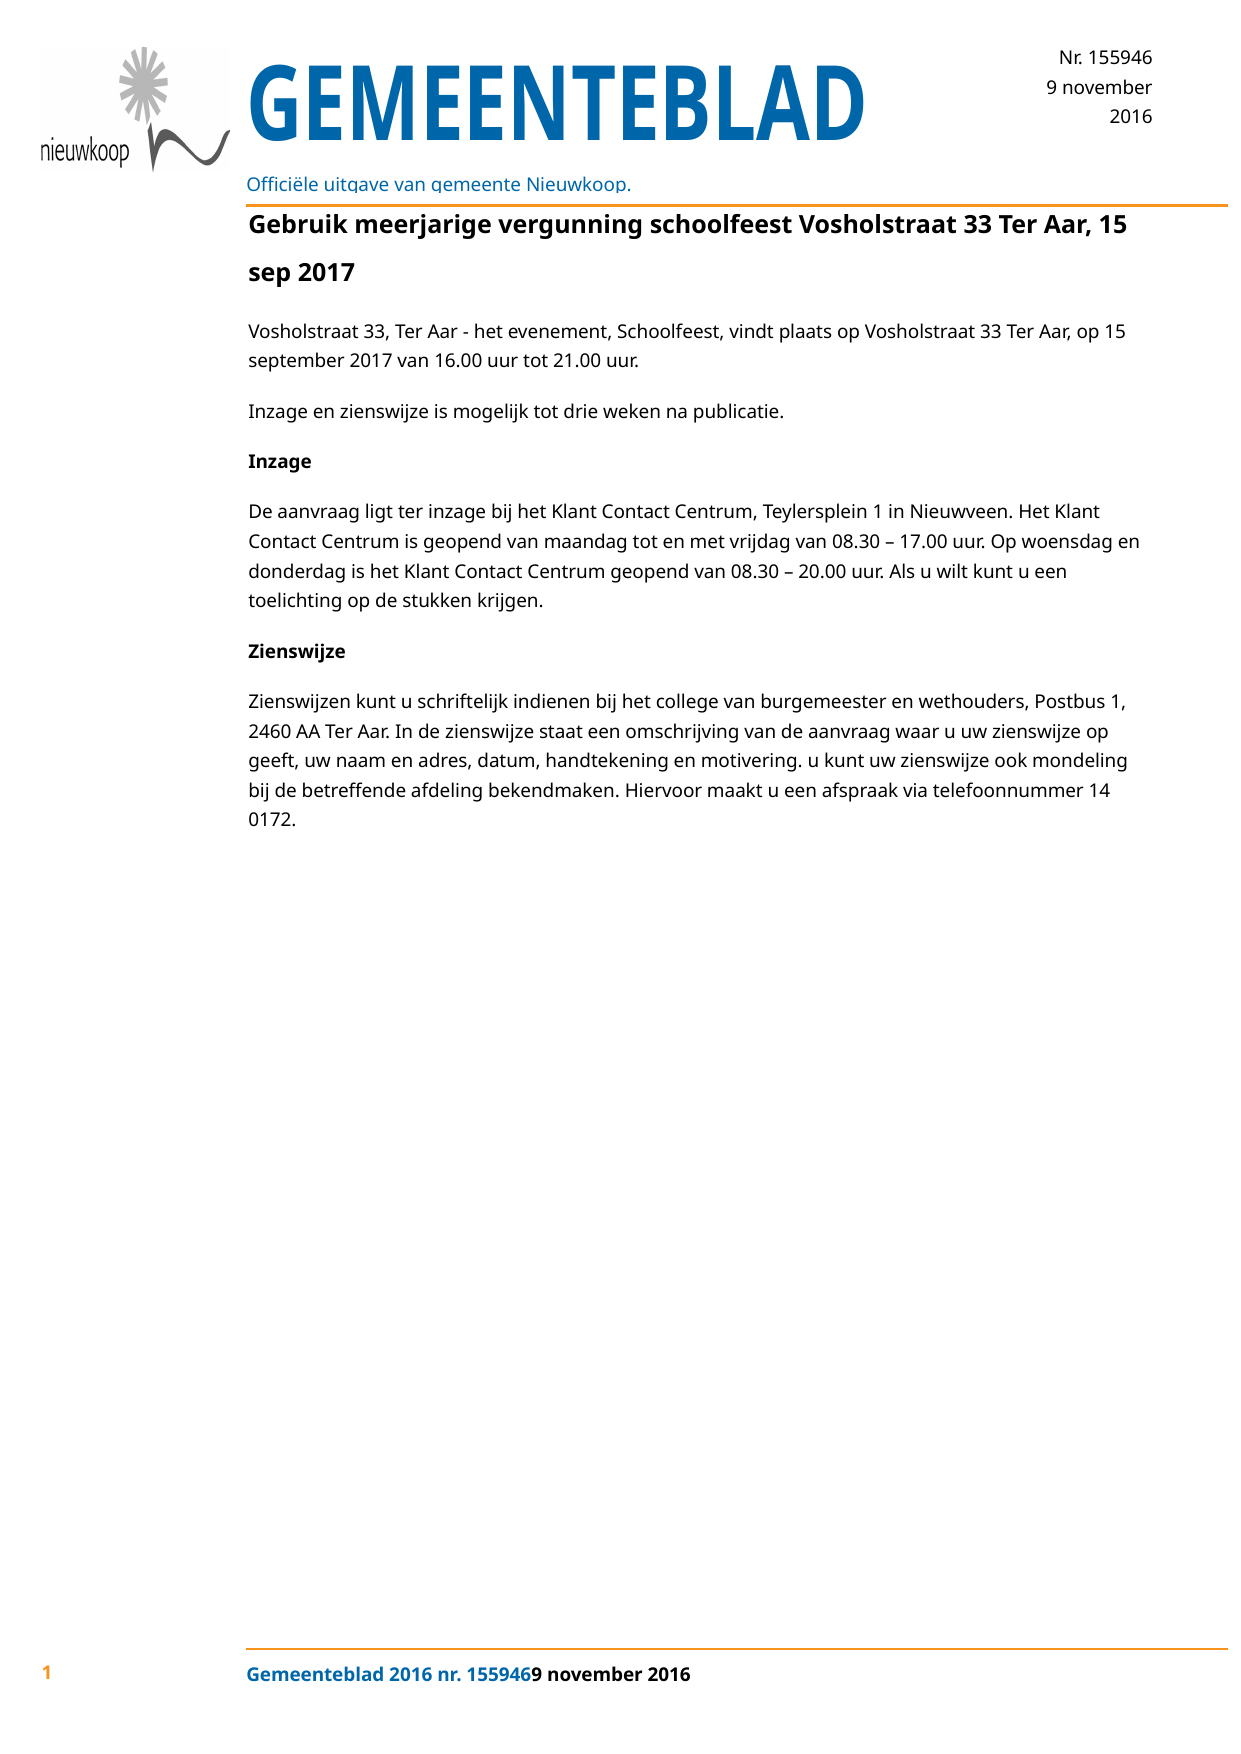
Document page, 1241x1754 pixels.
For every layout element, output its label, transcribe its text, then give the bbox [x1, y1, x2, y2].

text Zienswijze [248, 638, 1152, 664]
text Inzage [248, 448, 1152, 474]
text De aanvraag ligt ter inzage bij het Klant Contact Centrum, Teylersplein 1 in Nieuwveen. Het Klant Contact Centrum is geopend van maandag tot en met vrijdag van 08.30 – 17.00 uur. Op woensdag en donderdag is het Klant Contact Centrum geopend van 08.30 – 20.00 uur. Als u wilt kunt u een toelichting op de stukken krijgen. [248, 499, 1152, 613]
picture [41, 47, 231, 172]
text Vosholstraat 33, Ter Aar - het evenement, Schoolfeest, vindt plaats op Vosholstraat 33 Ter Aar, op 15 september 2017 van 16.00 uur tot 21.00 uur. [248, 318, 1152, 373]
text Zienswijzen kunt u schriftelijk indienen bij het college van burgemeester en wethouders, Postbus 1, 2460 AA Ter Aar. In de zienswijze staat een omschrijving van de aanvraag waar u uw zienswijze op geeft, uw naam en adres, datum, handtekening en motivering. u kunt uw zienswijze ook mondeling bij de betreffende afdeling bekendmaken. Hiervoor maakt u een afspraak via telefoonnummer 14 0172. [248, 688, 1152, 832]
text Inzage en zienswijze is mogelijk tot drie weken na publicatie. [248, 398, 1152, 424]
text Gebruik meerjarige vergunning schoolfeest Vosholstraat 33 Ter Aar, 15 sep 2017 [248, 207, 1152, 288]
